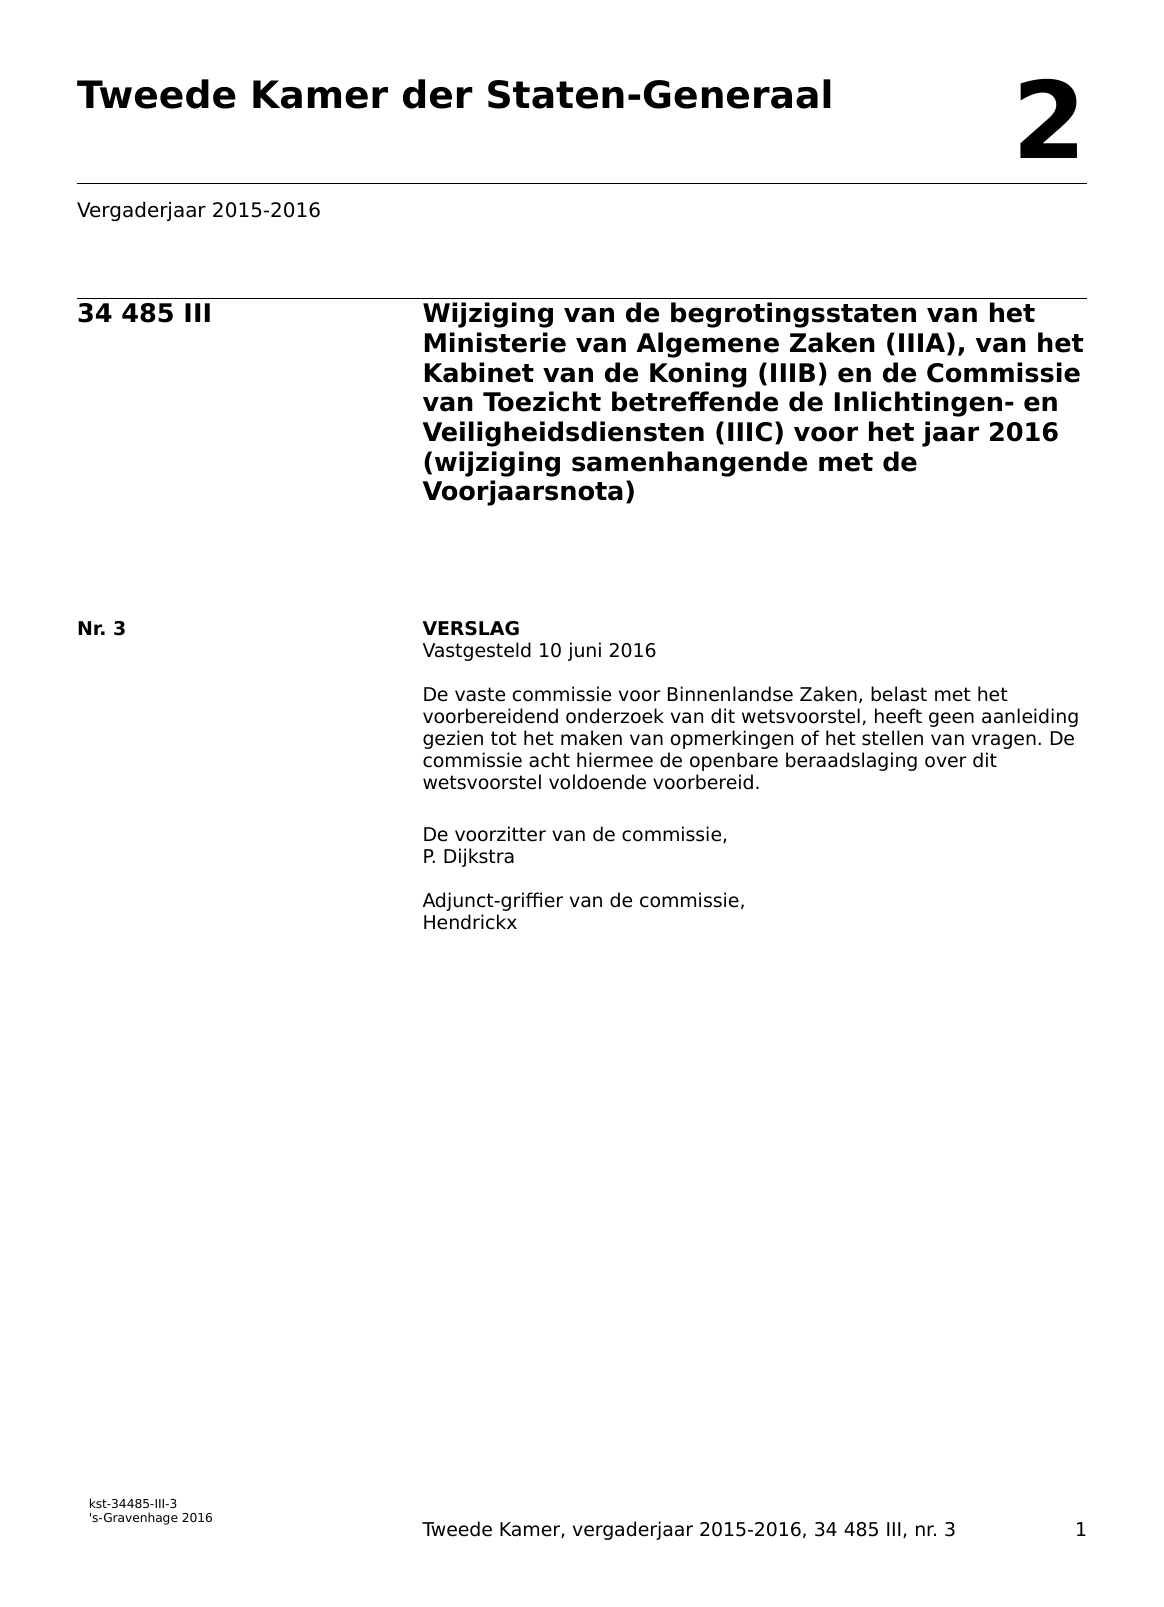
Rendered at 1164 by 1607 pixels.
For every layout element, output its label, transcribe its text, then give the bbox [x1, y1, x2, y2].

text 's-Gravenhage 2016 [88, 1511, 323, 1525]
subtitle Nr. 3 VERSLAG [77, 618, 1087, 640]
text De vaste commissie voor Binnenlandse Zaken, belast met het voorbereidend onderzoek van dit wetsvoorstel, heeft geen aanleiding gezien tot het maken van opmerkingen of het stellen van vragen. De commissie acht hiermee de openbare beraadslaging over dit wetsvoorstel voldoende voorbereid. [422, 684, 1087, 794]
table_cell Vergaderjaar 2015-2016 [77, 184, 1087, 298]
text kst-34485-III-3 [88, 1497, 323, 1511]
table_header 2 [886, 59, 1087, 183]
table_header Tweede Kamer der Staten-Generaal [77, 59, 886, 183]
text De voorzitter van de commissie, P. Dijkstra [422, 824, 1087, 868]
text Vastgesteld 10 juni 2016 [422, 640, 1087, 662]
subtitle 34 485 III Wijziging van de begrotingsstaten van het Ministerie van Algemene Zaken (IIIA), van het Kabinet van de Koning (IIIB) en de Commissie van Toezicht betreffende de Inlichtingen- en Veiligheidsdiensten (IIIC) voor het jaar 2016 (wijziging samenhangende met de Voorjaarsnota) [77, 299, 1087, 507]
text Adjunct-griffier van de commissie, Hendrickx [422, 890, 1087, 934]
